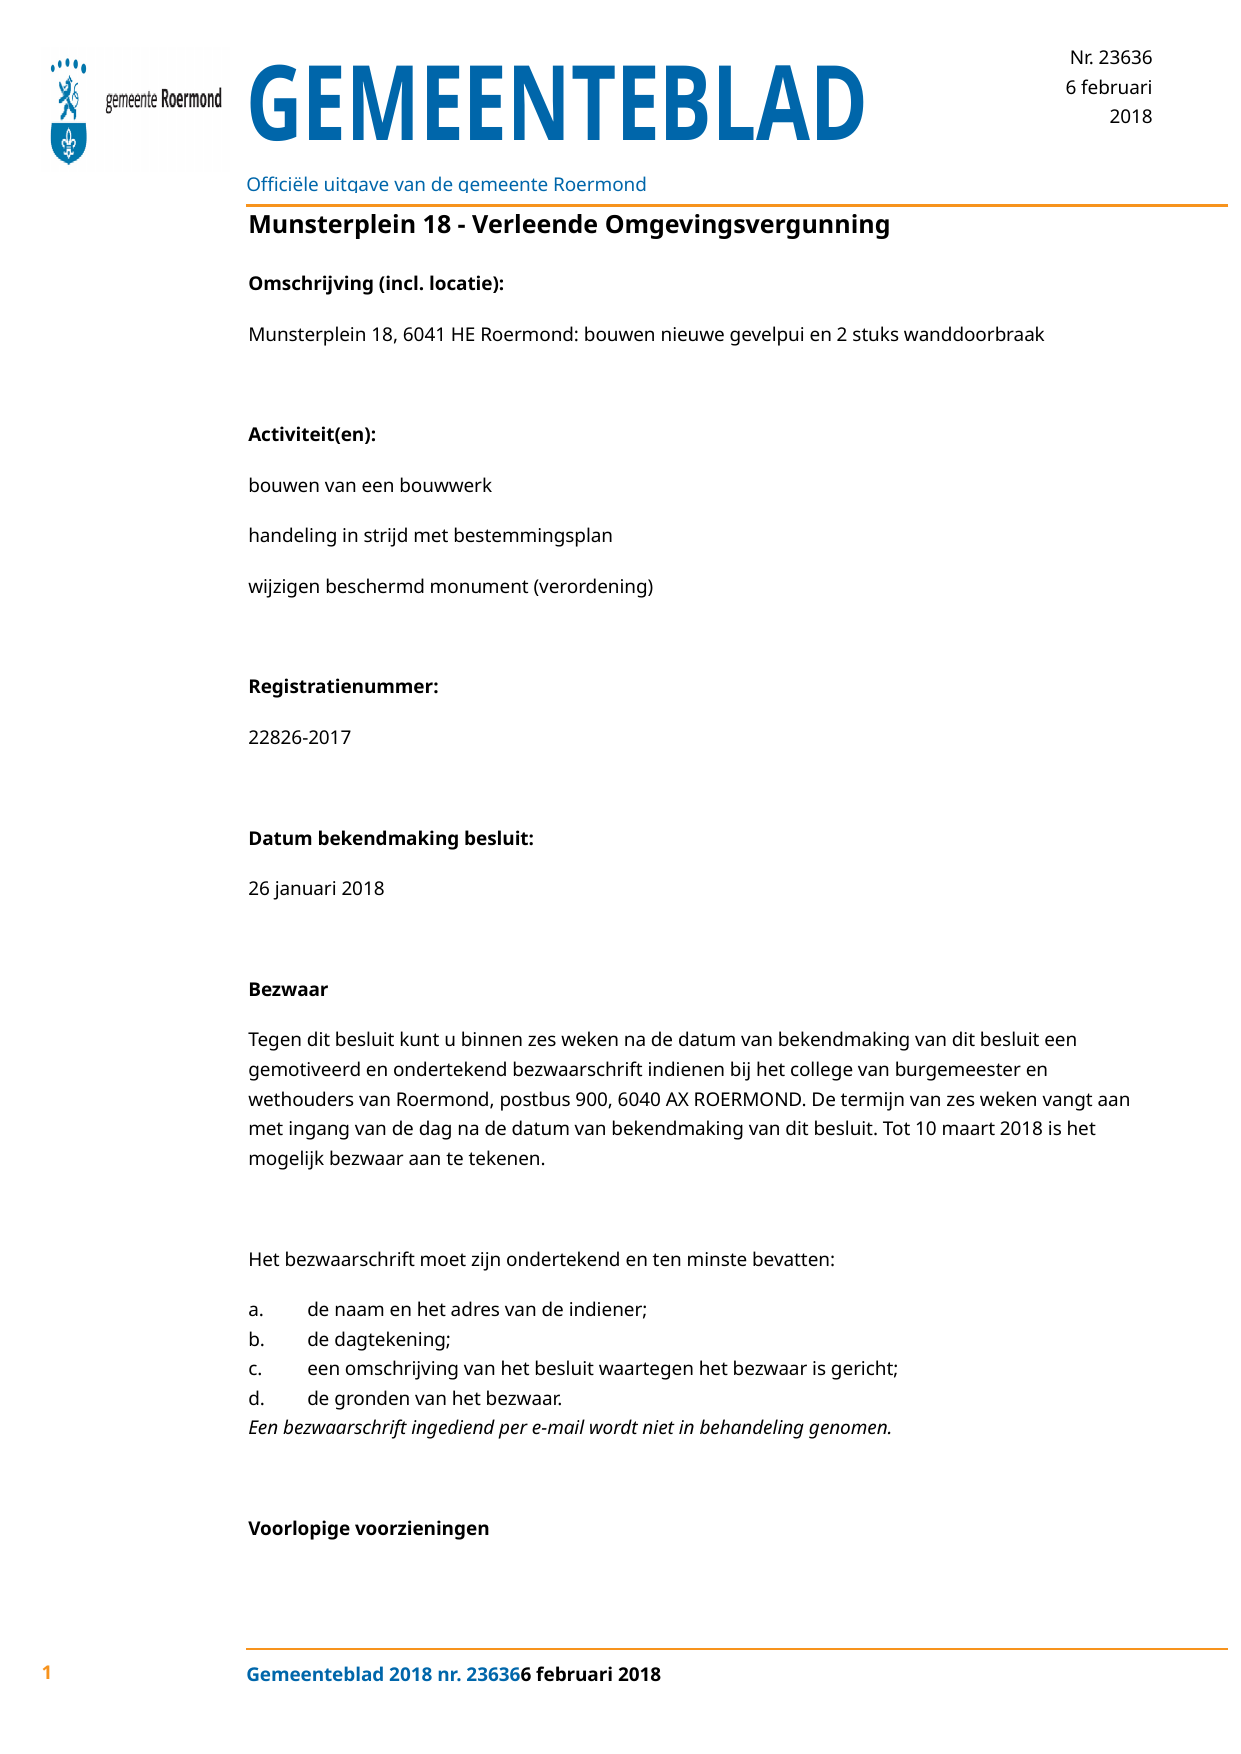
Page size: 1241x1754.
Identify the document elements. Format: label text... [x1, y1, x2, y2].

text Munsterplein 18, 6041 HE Roermond: bouwen nieuwe gevelpui en 2 stuks wanddoorbraak [248, 321, 1152, 346]
text Het bezwaarschrift moet zijn ondertekend en ten minste bevatten: [248, 1246, 1152, 1271]
text Datum bekendmaking besluit: [248, 825, 1152, 851]
list de naam en het adres van de indiener; [248, 1296, 1152, 1322]
text Activiteit(en): [248, 422, 1152, 447]
text 22826-2017 [248, 724, 1152, 750]
list de dagtekening; [248, 1326, 1152, 1351]
picture [41, 47, 231, 172]
text Omschrijving (incl. locatie): [248, 270, 1152, 296]
text Een bezwaarschrift ingediend per e-mail wordt niet in behandeling genomen. [248, 1414, 1152, 1440]
text Bezwaar [248, 976, 1152, 1002]
text 26 januari 2018 [248, 875, 1152, 901]
text Tegen dit besluit kunt u binnen zes weken na de datum van bekendmaking van dit besluit een gemotiveerd en ondertekend bezwaarschrift indienen bij het college van burgemeester en wethouders van Roermond, postbus 900, 6040 AX ROERMOND. De termijn van zes weken vangt aan met ingang van de dag na de datum van bekendmaking van dit besluit. Tot 10 maart 2018 is het mogelijk bezwaar aan te tekenen. [248, 1027, 1152, 1171]
list een omschrijving van het besluit waartegen het bezwaar is gericht; [248, 1355, 1152, 1381]
list de gronden van het bezwaar. [248, 1385, 1152, 1411]
text handeling in strijd met bestemmingsplan [248, 522, 1152, 548]
text Voorlopige voorzieningen [248, 1515, 1152, 1541]
text wijzigen beschermd monument (verordening) [248, 573, 1152, 598]
text Munsterplein 18 - Verleende Omgevingsvergunning [248, 207, 1152, 241]
text bouwen van een bouwwerk [248, 472, 1152, 498]
text Registratienummer: [248, 674, 1152, 699]
